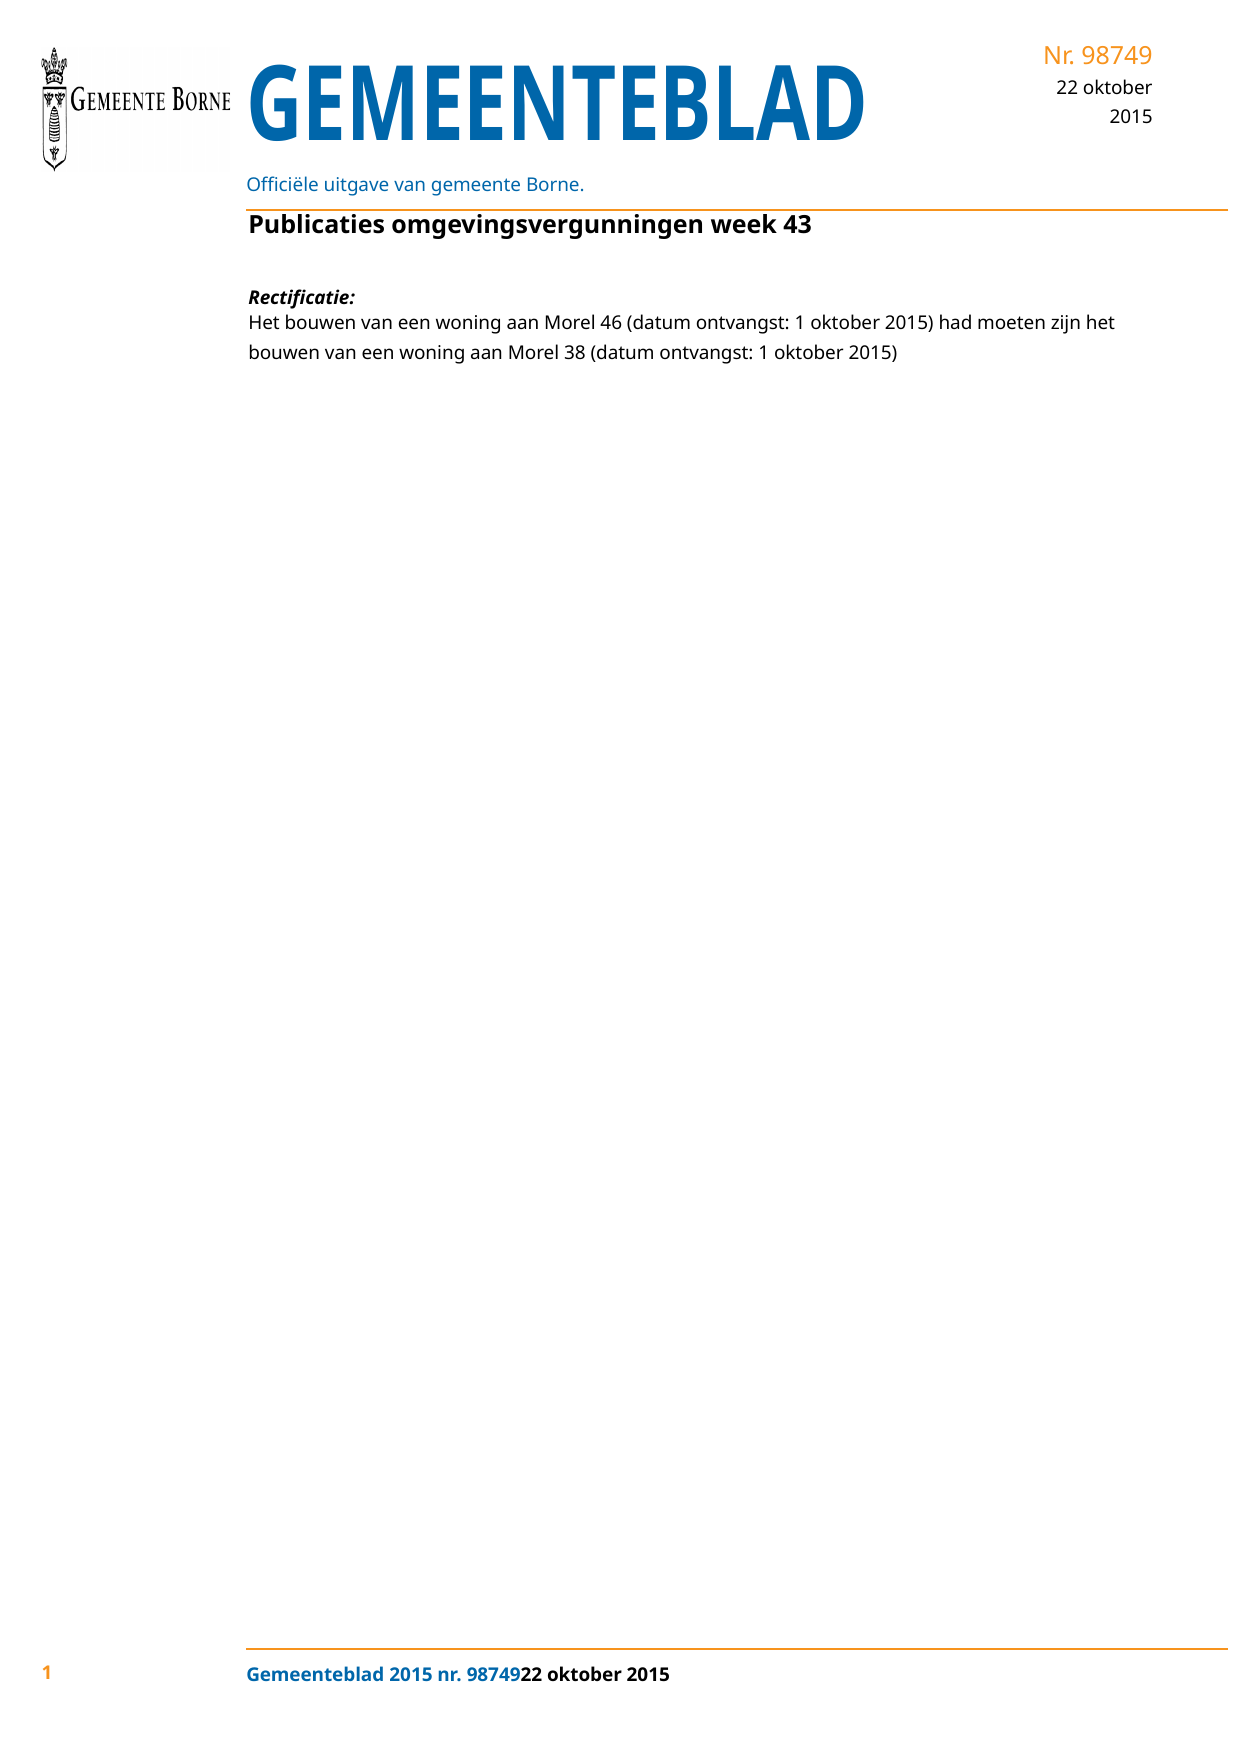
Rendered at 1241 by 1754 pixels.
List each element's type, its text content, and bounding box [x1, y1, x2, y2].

picture [41, 47, 231, 172]
text Rectificatie: [248, 284, 1152, 309]
text Publicaties omgevingsvergunningen week 43 [248, 211, 1152, 241]
text Het bouwen van een woning aan Morel 46 (datum ontvangst: 1 oktober 2015) had moeten zijn het bouwen van een woning aan Morel 38 (datum ontvangst: 1 oktober 2015) [248, 309, 1152, 365]
